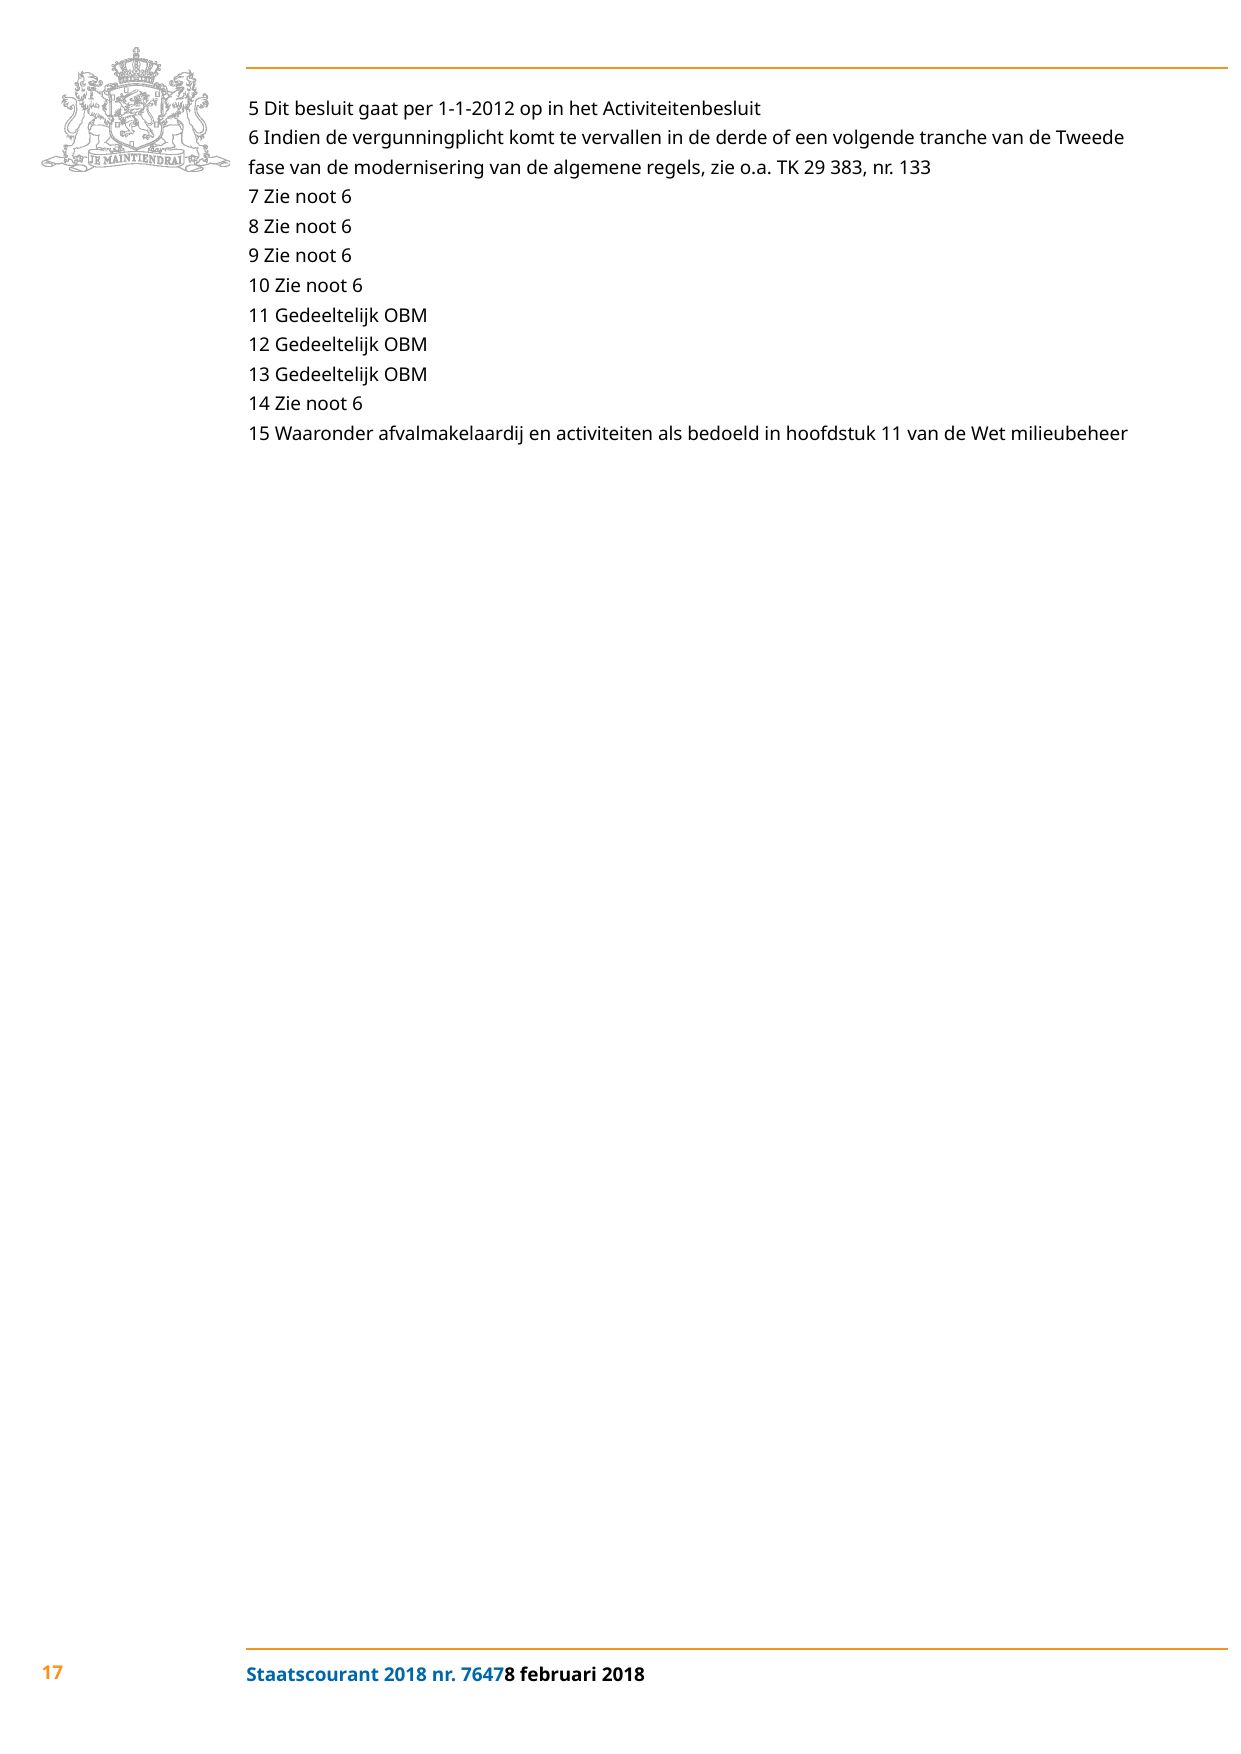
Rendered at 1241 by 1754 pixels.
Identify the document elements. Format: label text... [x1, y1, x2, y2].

text 9 Zie noot 6 [248, 243, 1152, 268]
text 8 Zie noot 6 [248, 213, 1152, 239]
text 12 Gedeeltelijk OBM [248, 331, 1152, 357]
text 6 Indien de vergunningplicht komt te vervallen in de derde of een volgende tranche van de Tweede fase van de modernisering van de algemene regels, zie o.a. TK 29 383, nr. 133 [248, 124, 1152, 180]
text 13 Gedeeltelijk OBM [248, 361, 1152, 387]
picture [41, 47, 231, 172]
text 11 Gedeeltelijk OBM [248, 302, 1152, 328]
text 5 Dit besluit gaat per 1-1-2012 op in het Activiteitenbesluit [248, 95, 1152, 121]
text 14 Zie noot 6 [248, 391, 1152, 416]
text 10 Zie noot 6 [248, 272, 1152, 298]
text 15 Waaronder afvalmakelaardij en activiteiten als bedoeld in hoofdstuk 11 van de Wet milieubeheer [248, 420, 1152, 446]
text 7 Zie noot 6 [248, 183, 1152, 209]
